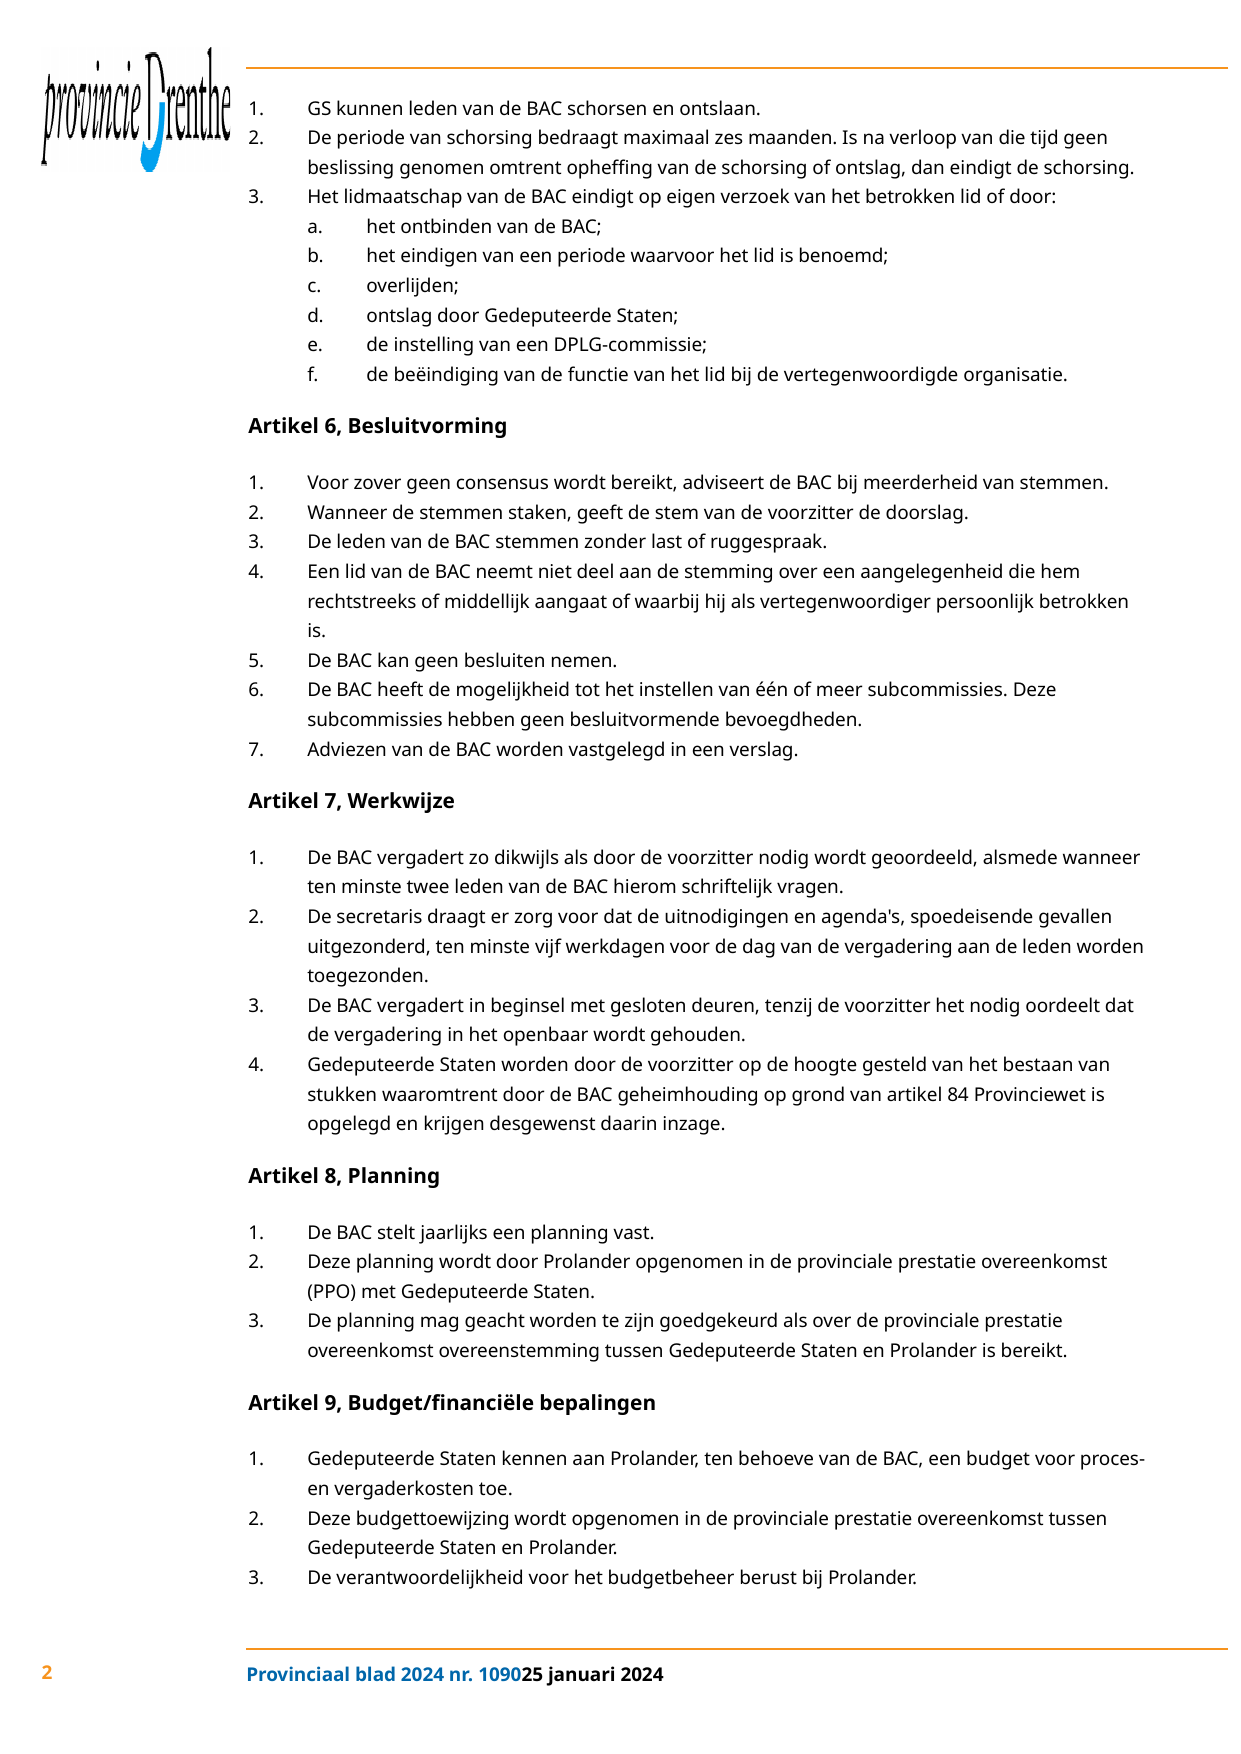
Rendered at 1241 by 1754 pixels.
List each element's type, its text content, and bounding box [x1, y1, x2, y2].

picture [41, 47, 231, 172]
list het eindigen van een periode waarvoor het lid is benoemd; [307, 243, 1152, 268]
list de instelling van een DPLG-commissie; [307, 331, 1152, 357]
list De BAC vergadert zo dikwijls als door de voorzitter nodig wordt geoordeeld, alsmede wanneer ten minste twee leden van de BAC hierom schriftelijk vragen. [248, 844, 1152, 899]
list Het lidmaatschap van de BAC eindigt op eigen verzoek van het betrokken lid of door: [248, 183, 1152, 209]
list Voor zover geen consensus wordt bereikt, adviseert de BAC bij meerderheid van stemmen. [248, 469, 1152, 495]
list De verantwoordelijkheid voor het budgetbeheer berust bij Prolander. [248, 1564, 1152, 1590]
list overlijden; [307, 272, 1152, 298]
list De BAC heeft de mogelijkheid tot het instellen van één of meer subcommissies. Deze subcommissies hebben geen besluitvormende bevoegdheden. [248, 677, 1152, 732]
list GS kunnen leden van de BAC schorsen en ontslaan. [248, 95, 1152, 121]
list De secretaris draagt er zorg voor dat de uitnodigingen en agenda's, spoedeisende gevallen uitgezonderd, ten minste vijf werkdagen voor de dag van de vergadering aan de leden worden toegezonden. [248, 903, 1152, 988]
text Artikel 8, Planning [248, 1161, 1152, 1189]
list De leden van de BAC stemmen zonder last of ruggespraak. [248, 529, 1152, 554]
list het ontbinden van de BAC; [307, 213, 1152, 239]
list De BAC kan geen besluiten nemen. [248, 647, 1152, 673]
list Deze planning wordt door Prolander opgenomen in de provinciale prestatie overeenkomst (PPO) met Gedeputeerde Staten. [248, 1248, 1152, 1304]
text Artikel 7, Werkwijze [248, 786, 1152, 814]
text Artikel 6, Besluitvorming [248, 411, 1152, 440]
list De BAC vergadert in beginsel met gesloten deuren, tenzij de voorzitter het nodig oordeelt dat de vergadering in het openbaar wordt gehouden. [248, 992, 1152, 1047]
list Gedeputeerde Staten kennen aan Prolander, ten behoeve van de BAC, een budget voor proces- en vergaderkosten toe. [248, 1446, 1152, 1501]
list ontslag door Gedeputeerde Staten; [307, 302, 1152, 328]
list Adviezen van de BAC worden vastgelegd in een verslag. [248, 736, 1152, 761]
list De planning mag geacht worden te zijn goedgekeurd als over de provinciale prestatie overeenkomst overeenstemming tussen Gedeputeerde Staten en Prolander is bereikt. [248, 1308, 1152, 1363]
list Wanneer de stemmen staken, geeft de stem van de voorzitter de doorslag. [248, 499, 1152, 525]
list De periode van schorsing bedraagt maximaal zes maanden. Is na verloop van die tijd geen beslissing genomen omtrent opheffing van de schorsing of ontslag, dan eindigt de schorsing. [248, 124, 1152, 180]
list de beëindiging van de functie van het lid bij de vertegenwoordigde organisatie. [307, 361, 1152, 387]
list Deze budgettoewijzing wordt opgenomen in de provinciale prestatie overeenkomst tussen Gedeputeerde Staten en Prolander. [248, 1505, 1152, 1560]
list De BAC stelt jaarlijks een planning vast. [248, 1219, 1152, 1244]
list Een lid van de BAC neemt niet deel aan de stemming over een aangelegenheid die hem rechtstreeks of middellijk aangaat of waarbij hij als vertegenwoordiger persoonlijk betrokken is. [248, 558, 1152, 643]
text Artikel 9, Budget/financiële bepalingen [248, 1388, 1152, 1416]
list Gedeputeerde Staten worden door de voorzitter op de hoogte gesteld van het bestaan van stukken waaromtrent door de BAC geheimhouding op grond van artikel 84 Provinciewet is opgelegd en krijgen desgewenst daarin inzage. [248, 1051, 1152, 1136]
